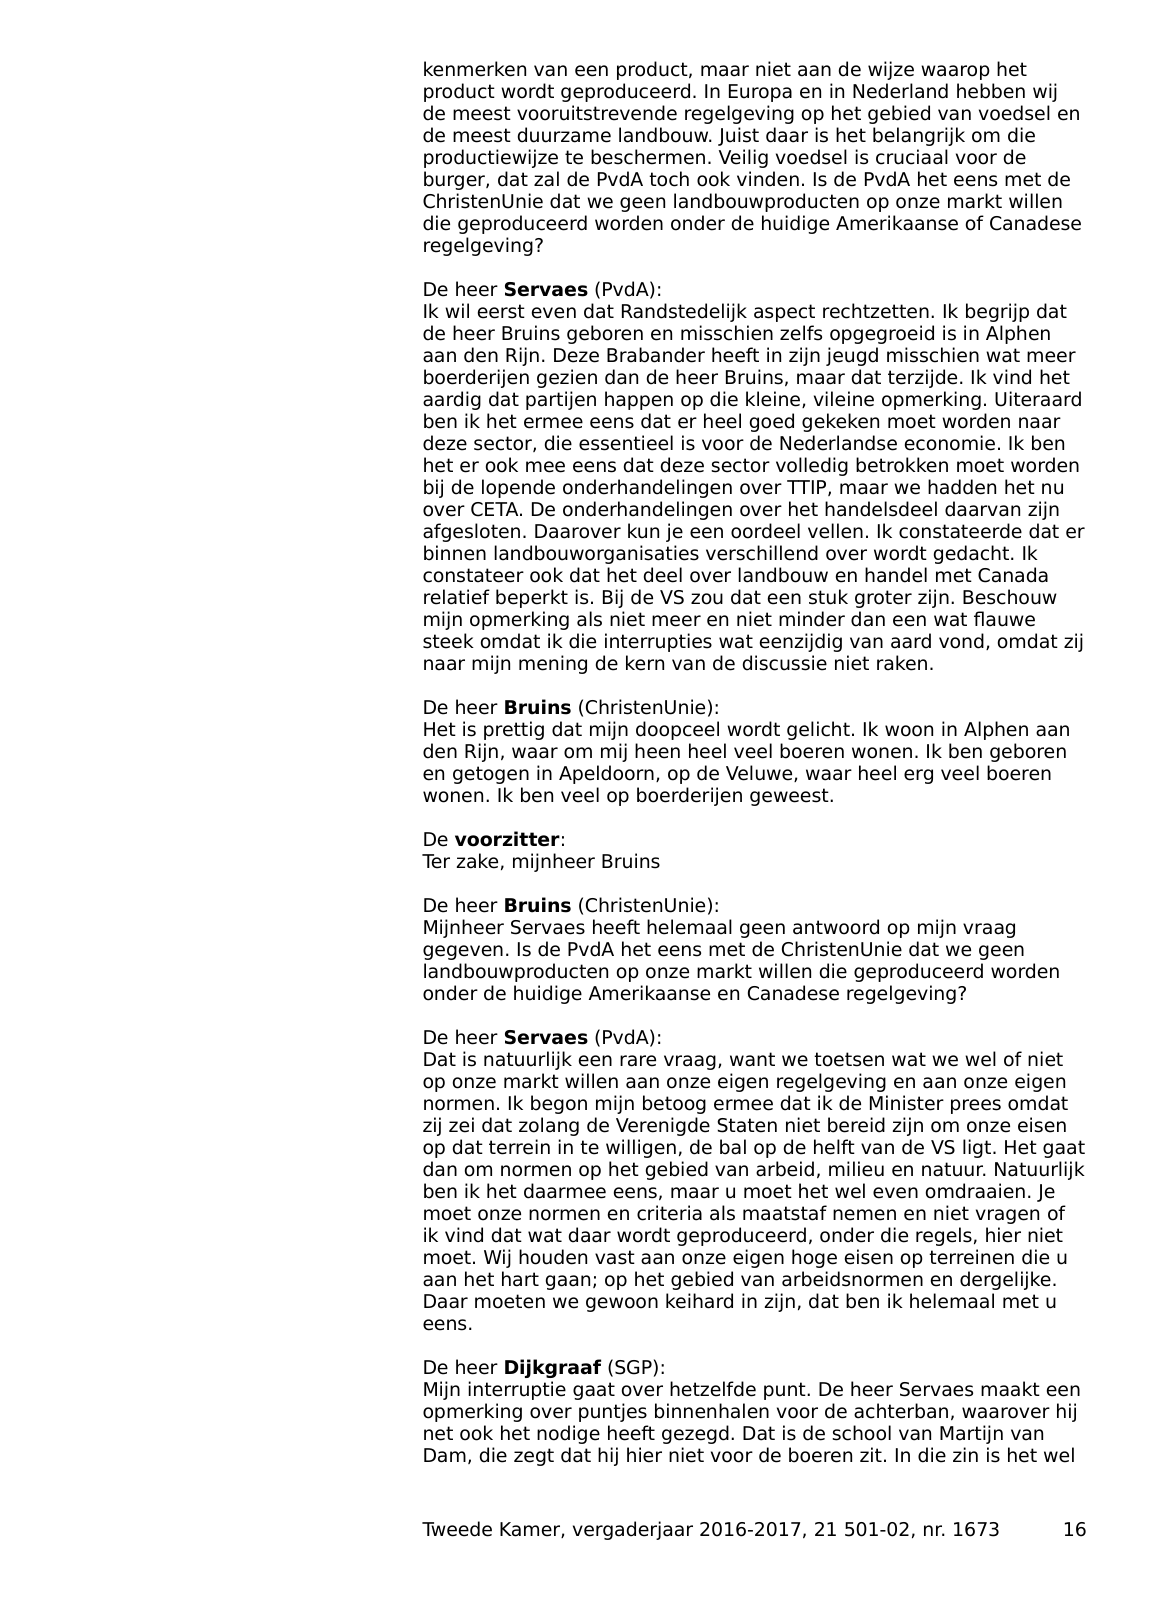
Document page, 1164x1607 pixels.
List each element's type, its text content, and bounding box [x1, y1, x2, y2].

text Het is prettig dat mijn doopceel wordt gelicht. Ik woon in Alphen aan den Rijn, waar om mij heen heel veel boeren wonen. Ik ben geboren en getogen in Apeldoorn, op de Veluwe, waar heel erg veel boeren wonen. Ik ben veel op boerderijen geweest. [422, 719, 1087, 807]
text De heer Servaes (PvdA): [422, 1027, 1087, 1049]
text Ter zake, mijnheer Bruins [422, 851, 1087, 873]
text De heer Bruins (ChristenUnie): [422, 697, 1087, 719]
text De heer Servaes (PvdA): [422, 279, 1087, 301]
text Dat is natuurlijk een rare vraag, want we toetsen wat we wel of niet op onze markt willen aan onze eigen regelgeving en aan onze eigen normen. Ik begon mijn betoog ermee dat ik de Minister prees omdat zij zei dat zolang de Verenigde Staten niet bereid zijn om onze eisen op dat terrein in te willigen, de bal op de helft van de VS ligt. Het gaat dan om normen op het gebied van arbeid, milieu en natuur. Natuurlijk ben ik het daarmee eens, maar u moet het wel even omdraaien. Je moet onze normen en criteria als maatstaf nemen en niet vragen of ik vind dat wat daar wordt geproduceerd, onder die regels, hier niet moet. Wij houden vast aan onze eigen hoge eisen op terreinen die u aan het hart gaan; op het gebied van arbeidsnormen en dergelijke. Daar moeten we gewoon keihard in zijn, dat ben ik helemaal met u eens. [422, 1049, 1087, 1335]
text Mijnheer Servaes heeft helemaal geen antwoord op mijn vraag gegeven. Is de PvdA het eens met de ChristenUnie dat we geen landbouwproducten op onze markt willen die geproduceerd worden onder de huidige Amerikaanse en Canadese regelgeving? [422, 917, 1087, 1005]
text Ik wil eerst even dat Randstedelijk aspect rechtzetten. Ik begrijp dat de heer Bruins geboren en misschien zelfs opgegroeid is in Alphen aan den Rijn. Deze Brabander heeft in zijn jeugd misschien wat meer boerderijen gezien dan de heer Bruins, maar dat terzijde. Ik vind het aardig dat partijen happen op die kleine, vileine opmerking. Uiteraard ben ik het ermee eens dat er heel goed gekeken moet worden naar deze sector, die essentieel is voor de Nederlandse economie. Ik ben het er ook mee eens dat deze sector volledig betrokken moet worden bij de lopende onderhandelingen over TTIP, maar we hadden het nu over CETA. De onderhandelingen over het handelsdeel daarvan zijn afgesloten. Daarover kun je een oordeel vellen. Ik constateerde dat er binnen landbouworganisaties verschillend over wordt gedacht. Ik constateer ook dat het deel over landbouw en handel met Canada relatief beperkt is. Bij de VS zou dat een stuk groter zijn. Beschouw mijn opmerking als niet meer en niet minder dan een wat flauwe steek omdat ik die interrupties wat eenzijdig van aard vond, omdat zij naar mijn mening de kern van de discussie niet raken. [422, 301, 1087, 675]
text kenmerken van een product, maar niet aan de wijze waarop het product wordt geproduceerd. In Europa en in Nederland hebben wij de meest vooruitstrevende regelgeving op het gebied van voedsel en de meest duurzame landbouw. Juist daar is het belangrijk om die productiewijze te beschermen. Veilig voedsel is cruciaal voor de burger, dat zal de PvdA toch ook vinden. Is de PvdA het eens met de ChristenUnie dat we geen landbouwproducten op onze markt willen die geproduceerd worden onder de huidige Amerikaanse of Canadese regelgeving? [422, 59, 1087, 257]
text De heer Bruins (ChristenUnie): [422, 895, 1087, 917]
text De heer Dijkgraaf (SGP): [422, 1357, 1087, 1379]
text Mijn interruptie gaat over hetzelfde punt. De heer Servaes maakt een opmerking over puntjes binnenhalen voor de achterban, waarover hij net ook het nodige heeft gezegd. Dat is de school van Martijn van Dam, die zegt dat hij hier niet voor de boeren zit. In die zin is het wel [422, 1379, 1087, 1467]
text De voorzitter: [422, 829, 1087, 851]
